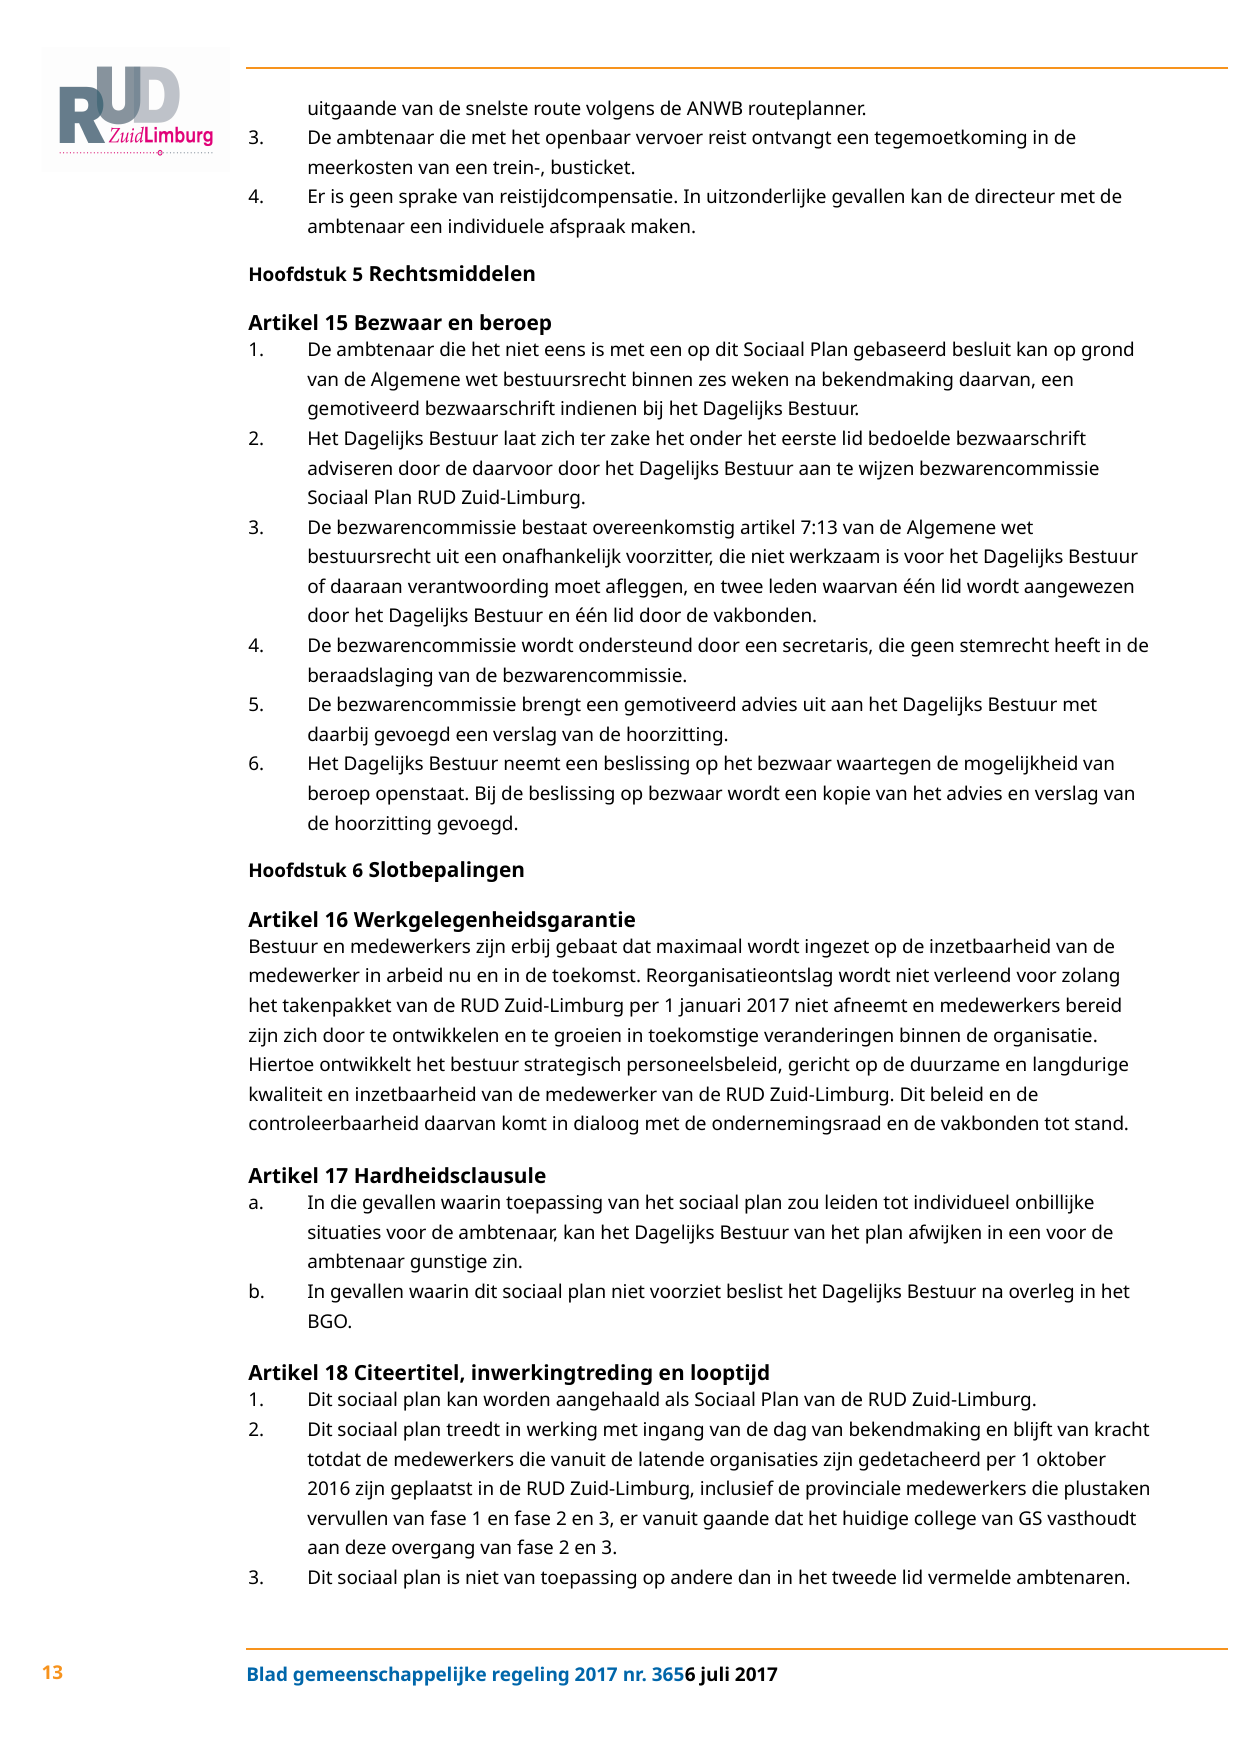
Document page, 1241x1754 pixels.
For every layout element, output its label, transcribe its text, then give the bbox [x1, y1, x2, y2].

list Dit sociaal plan treedt in werking met ingang van de dag van bekendmaking en blijft van kracht totdat de medewerkers die vanuit de latende organisaties zijn gedetacheerd per 1 oktober 2016 zijn geplaatst in de RUD Zuid-Limburg, inclusief de provinciale medewerkers die plustaken vervullen van fase 1 en fase 2 en 3, er vanuit gaande dat het huidige college van GS vasthoudt aan deze overgang van fase 2 en 3. [248, 1416, 1152, 1560]
list Dit sociaal plan kan worden aangehaald als Sociaal Plan van de RUD Zuid-Limburg. [248, 1387, 1152, 1412]
list De bezwarencommissie brengt een gemotiveerd advies uit aan het Dagelijks Bestuur met daarbij gevoegd een verslag van de hoorzitting. [248, 691, 1152, 747]
list Dit sociaal plan is niet van toepassing op andere dan in het tweede lid vermelde ambtenaren. [248, 1564, 1152, 1590]
text Artikel 18 Citeertitel, inwerkingtreding en looptijd [248, 1358, 1152, 1387]
list Er is geen sprake van reistijdcompensatie. In uitzonderlijke gevallen kan de directeur met de ambtenaar een individuele afspraak maken. [248, 183, 1152, 239]
list In gevallen waarin dit sociaal plan niet voorziet beslist het Dagelijks Bestuur na overleg in het BGO. [248, 1278, 1152, 1333]
list De ambtenaar die het niet eens is met een op dit Sociaal Plan gebaseerd besluit kan op grond van de Algemene wet bestuursrecht binnen zes weken na bekendmaking daarvan, een gemotiveerd bezwaarschrift indienen bij het Dagelijks Bestuur. [248, 336, 1152, 421]
list Het Dagelijks Bestuur laat zich ter zake het onder het eerste lid bedoelde bezwaarschrift adviseren door de daarvoor door het Dagelijks Bestuur aan te wijzen bezwarencommissie Sociaal Plan RUD Zuid-Limburg. [248, 425, 1152, 510]
picture [41, 47, 231, 172]
text Artikel 17 Hardheidsclausule [248, 1161, 1152, 1189]
list Het Dagelijks Bestuur neemt een beslissing op het bezwaar waartegen de mogelijkheid van beroep openstaat. Bij de beslissing op bezwaar wordt een kopie van het advies en verslag van de hoorzitting gevoegd. [248, 751, 1152, 836]
text Bestuur en medewerkers zijn erbij gebaat dat maximaal wordt ingezet op de inzetbaarheid van de medewerker in arbeid nu en in de toekomst. Reorganisatieontslag wordt niet verleend voor zolang het takenpakket van de RUD Zuid-Limburg per 1 januari 2017 niet afneemt en medewerkers bereid zijn zich door te ontwikkelen en te groeien in toekomstige veranderingen binnen de organisatie. Hiertoe ontwikkelt het bestuur strategisch personeelsbeleid, gericht op de duurzame en langdurige kwaliteit en inzetbaarheid van de medewerker van de RUD Zuid-Limburg. Dit beleid en de controleerbaarheid daarvan komt in dialoog met de ondernemingsraad en de vakbonden tot stand. [248, 933, 1152, 1136]
list uitgaande van de snelste route volgens de ANWB routeplanner. [248, 95, 1152, 121]
list De bezwarencommissie bestaat overeenkomstig artikel 7:13 van de Algemene wet bestuursrecht uit een onafhankelijk voorzitter, die niet werkzaam is voor het Dagelijks Bestuur of daaraan verantwoording moet afleggen, en twee leden waarvan één lid wordt aangewezen door het Dagelijks Bestuur en één lid door de vakbonden. [248, 514, 1152, 628]
text Hoofdstuk 5 Rechtsmiddelen [248, 259, 1152, 287]
text Artikel 15 Bezwaar en beroep [248, 308, 1152, 336]
text Artikel 16 Werkgelegenheidsgarantie [248, 905, 1152, 933]
list De bezwarencommissie wordt ondersteund door een secretaris, die geen stemrecht heeft in de beraadslaging van de bezwarencommissie. [248, 632, 1152, 688]
list In die gevallen waarin toepassing van het sociaal plan zou leiden tot individueel onbillijke situaties voor de ambtenaar, kan het Dagelijks Bestuur van het plan afwijken in een voor de ambtenaar gunstige zin. [248, 1189, 1152, 1274]
text Hoofdstuk 6 Slotbepalingen [248, 855, 1152, 884]
list De ambtenaar die met het openbaar vervoer reist ontvangt een tegemoetkoming in de meerkosten van een trein-, busticket. [248, 124, 1152, 180]
